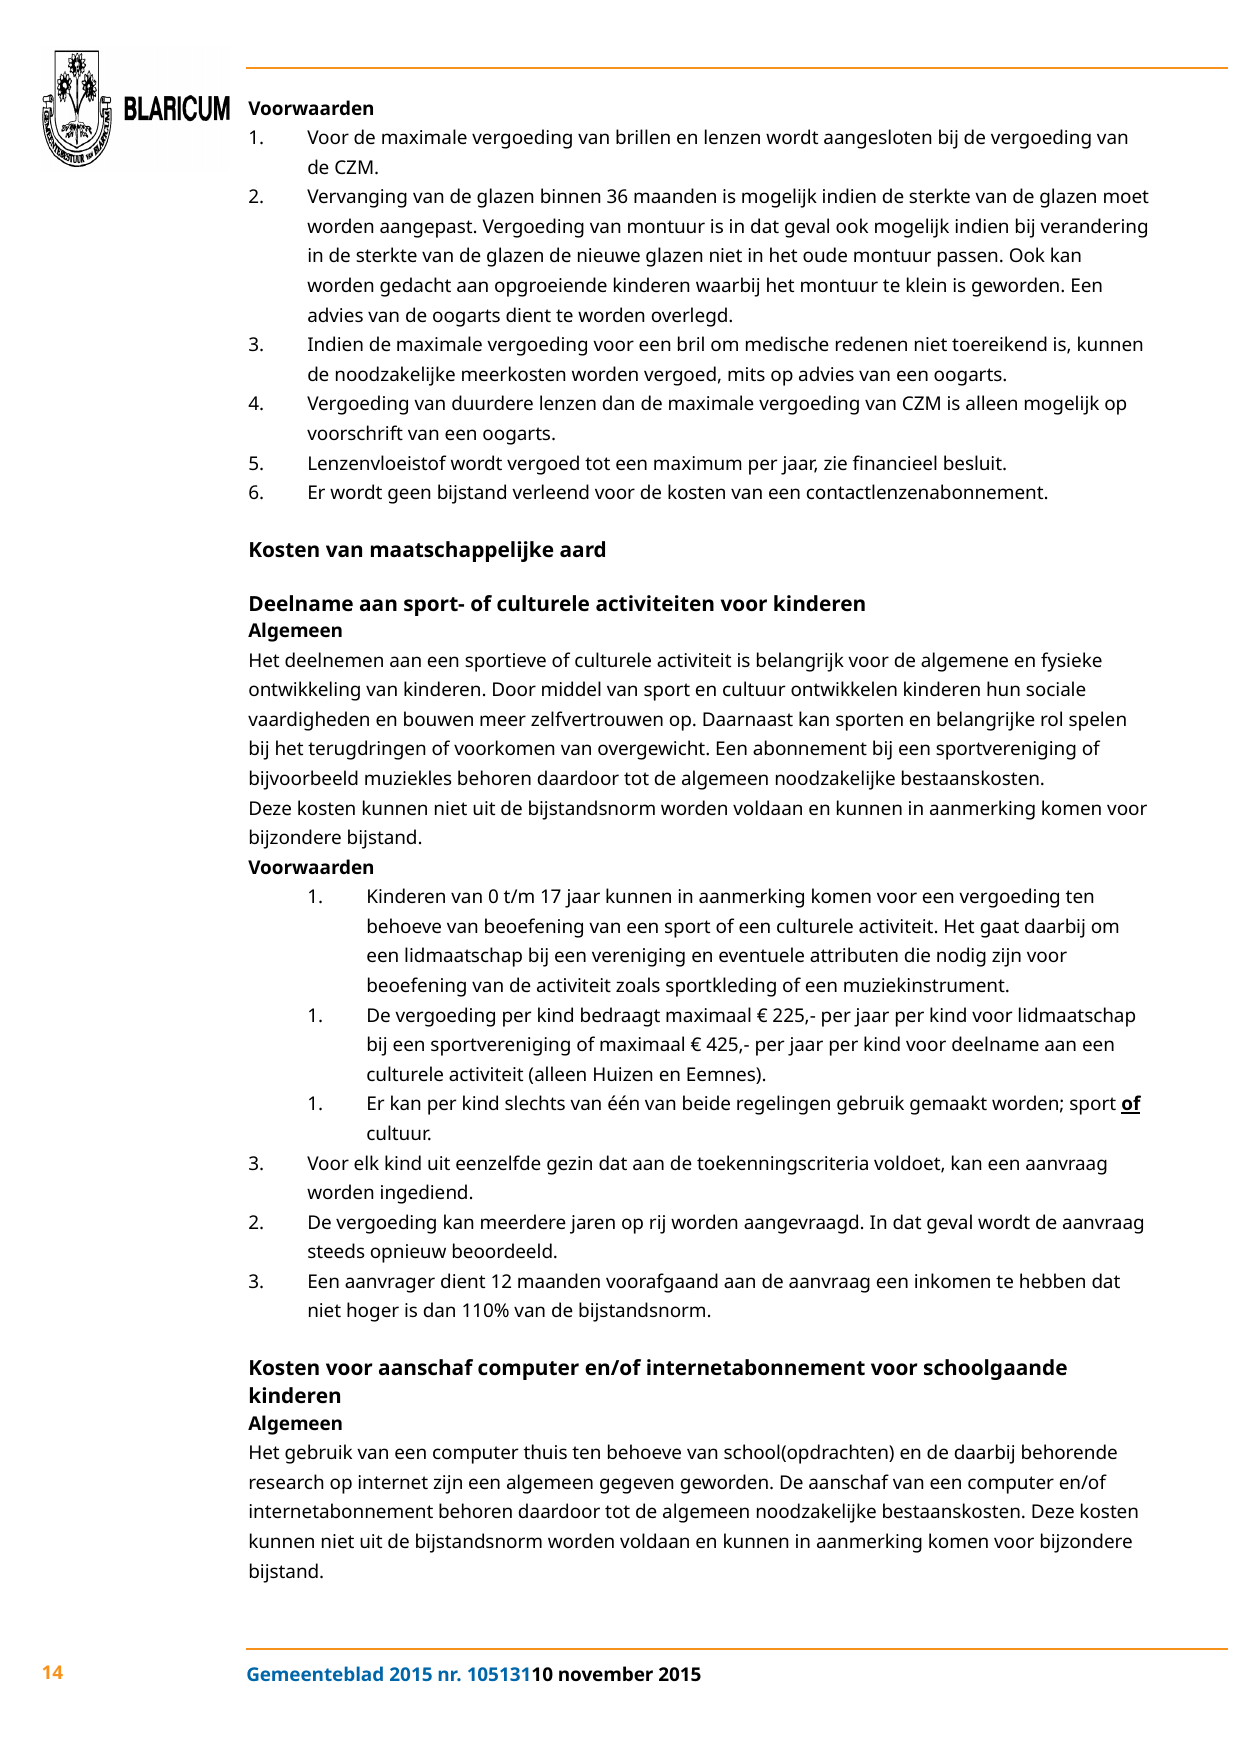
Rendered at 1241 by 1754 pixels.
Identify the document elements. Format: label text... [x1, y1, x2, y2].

text Voorwaarden [248, 854, 1152, 880]
text Voorwaarden [248, 95, 1152, 121]
list Voor elk kind uit eenzelfde gezin dat aan de toekenningscriteria voldoet, kan een aanvraag worden ingediend. [248, 1150, 1152, 1205]
list Een aanvrager dient 12 maanden voorafgaand aan de aanvraag een inkomen te hebben dat niet hoger is dan 110% van de bijstandsnorm. [248, 1268, 1152, 1323]
list Er wordt geen bijstand verleend voor de kosten van een contactlenzenabonnement. [248, 479, 1152, 505]
list De vergoeding per kind bedraagt maximaal € 225,- per jaar per kind voor lidmaatschap bij een sportvereniging of maximaal € 425,- per jaar per kind voor deelname aan een culturele activiteit (alleen Huizen en Eemnes). [307, 1002, 1152, 1087]
list Er kan per kind slechts van één van beide regelingen gebruik gemaakt worden; sport of cultuur. [307, 1091, 1152, 1146]
text Deelname aan sport- of culturele activiteiten voor kinderen [248, 589, 1152, 617]
list Lenzenvloeistof wordt vergoed tot een maximum per jaar, zie financieel besluit. [248, 450, 1152, 476]
text Algemeen [248, 1410, 1152, 1436]
text Kosten voor aanschaf computer en/of internetabonnement voor schoolgaande kinderen [248, 1353, 1152, 1410]
picture [41, 47, 231, 172]
text Het deelnemen aan een sportieve of culturele activiteit is belangrijk voor de algemene en fysieke ontwikkeling van kinderen. Door middel van sport en cultuur ontwikkelen kinderen hun sociale vaardigheden en bouwen meer zelfvertrouwen op. Daarnaast kan sporten en belangrijke rol spelen bij het terugdringen of voorkomen van overgewicht. Een abonnement bij een sportvereniging of bijvoorbeeld muziekles behoren daardoor tot de algemeen noodzakelijke bestaanskosten. [248, 647, 1152, 791]
list Vervanging van de glazen binnen 36 maanden is mogelijk indien de sterkte van de glazen moet worden aangepast. Vergoeding van montuur is in dat geval ook mogelijk indien bij verandering in de sterkte van de glazen de nieuwe glazen niet in het oude montuur passen. Ook kan worden gedacht aan opgroeiende kinderen waarbij het montuur te klein is geworden. Een advies van de oogarts dient te worden overlegd. [248, 183, 1152, 328]
text Deze kosten kunnen niet uit de bijstandsnorm worden voldaan en kunnen in aanmerking komen voor bijzondere bijstand. [248, 795, 1152, 850]
text Algemeen [248, 617, 1152, 643]
text Kosten van maatschappelijke aard [248, 535, 1152, 563]
list Kinderen van 0 t/m 17 jaar kunnen in aanmerking komen voor een vergoeding ten behoeve van beoefening van een sport of een culturele activiteit. Het gaat daarbij om een lidmaatschap bij een vereniging en eventuele attributen die nodig zijn voor beoefening van de activiteit zoals sportkleding of een muziekinstrument. [307, 883, 1152, 998]
list Vergoeding van duurdere lenzen dan de maximale vergoeding van CZM is alleen mogelijk op voorschrift van een oogarts. [248, 391, 1152, 446]
list Indien de maximale vergoeding voor een bril om medische redenen niet toereikend is, kunnen de noodzakelijke meerkosten worden vergoed, mits op advies van een oogarts. [248, 331, 1152, 387]
text Het gebruik van een computer thuis ten behoeve van school(opdrachten) en de daarbij behorende research op internet zijn een algemeen gegeven geworden. De aanschaf van een computer en/of internetabonnement behoren daardoor tot de algemeen noodzakelijke bestaanskosten. Deze kosten kunnen niet uit de bijstandsnorm worden voldaan en kunnen in aanmerking komen voor bijzondere bijstand. [248, 1439, 1152, 1583]
list De vergoeding kan meerdere jaren op rij worden aangevraagd. In dat geval wordt de aanvraag steeds opnieuw beoordeeld. [248, 1209, 1152, 1264]
list Voor de maximale vergoeding van brillen en lenzen wordt aangesloten bij de vergoeding van de CZM. [248, 124, 1152, 180]
